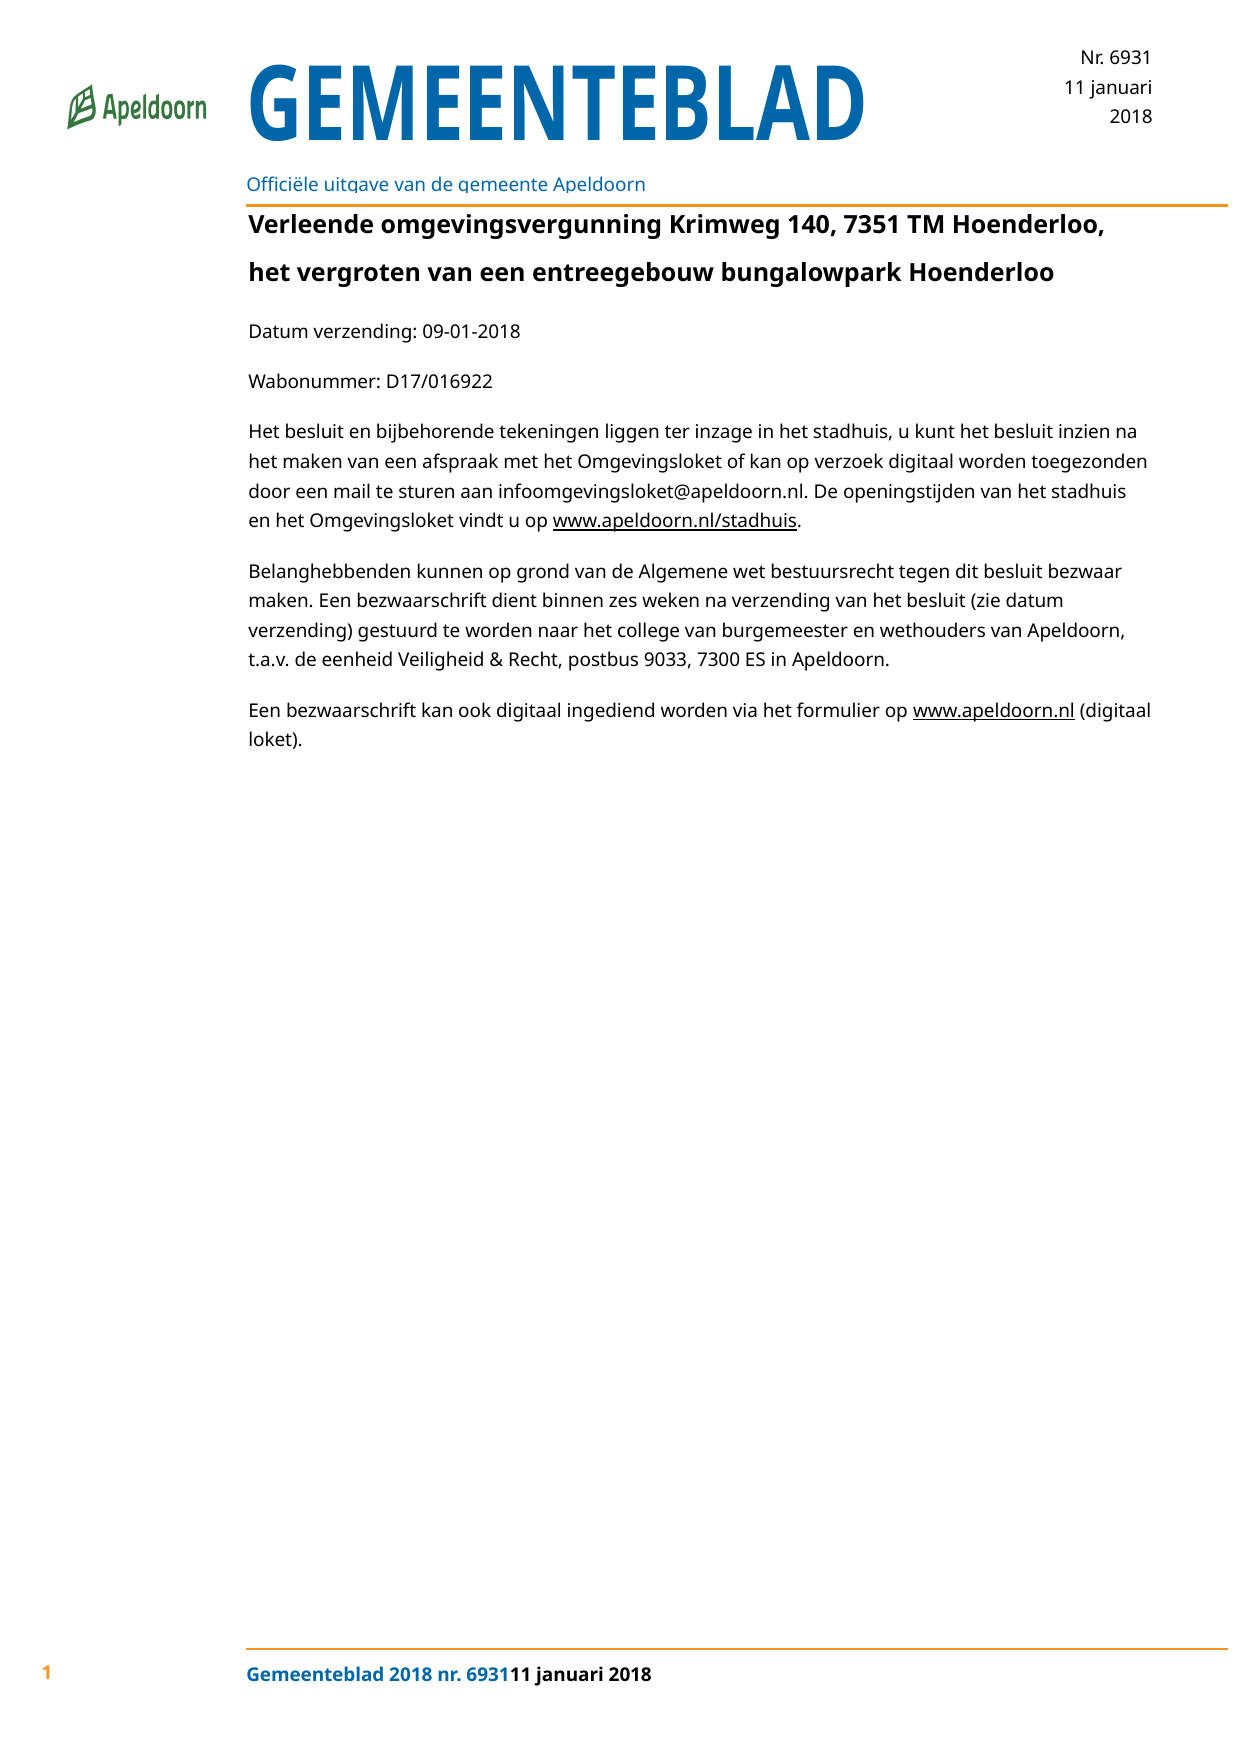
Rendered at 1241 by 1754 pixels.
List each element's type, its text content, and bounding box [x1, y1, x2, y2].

text Datum verzending: 09-01-2018 [248, 318, 1152, 344]
text Een bezwaarschrift kan ook digitaal ingediend worden via het formulier op www.apeldoorn.nl (digitaal loket). [248, 697, 1152, 752]
picture [41, 47, 231, 172]
text Het besluit en bijbehorende tekeningen liggen ter inzage in het stadhuis, u kunt het besluit inzien na het maken van een afspraak met het Omgevingsloket of kan op verzoek digitaal worden toegezonden door een mail te sturen aan infoomgevingsloket@apeldoorn.nl. De openingstijden van het stadhuis en het Omgevingsloket vindt u op www.apeldoorn.nl/stadhuis. [248, 419, 1152, 533]
text Verleende omgevingsvergunning Krimweg 140, 7351 TM Hoenderloo, het vergroten van een entreegebouw bungalowpark Hoenderloo [248, 207, 1152, 288]
text Wabonummer: D17/016922 [248, 368, 1152, 394]
text Belanghebbenden kunnen op grond van de Algemene wet bestuursrecht tegen dit besluit bezwaar maken. Een bezwaarschrift dient binnen zes weken na verzending van het besluit (zie datum verzending) gestuurd te worden naar het college van burgemeester en wethouders van Apeldoorn, t.a.v. de eenheid Veiligheid & Recht, postbus 9033, 7300 ES in Apeldoorn. [248, 558, 1152, 672]
